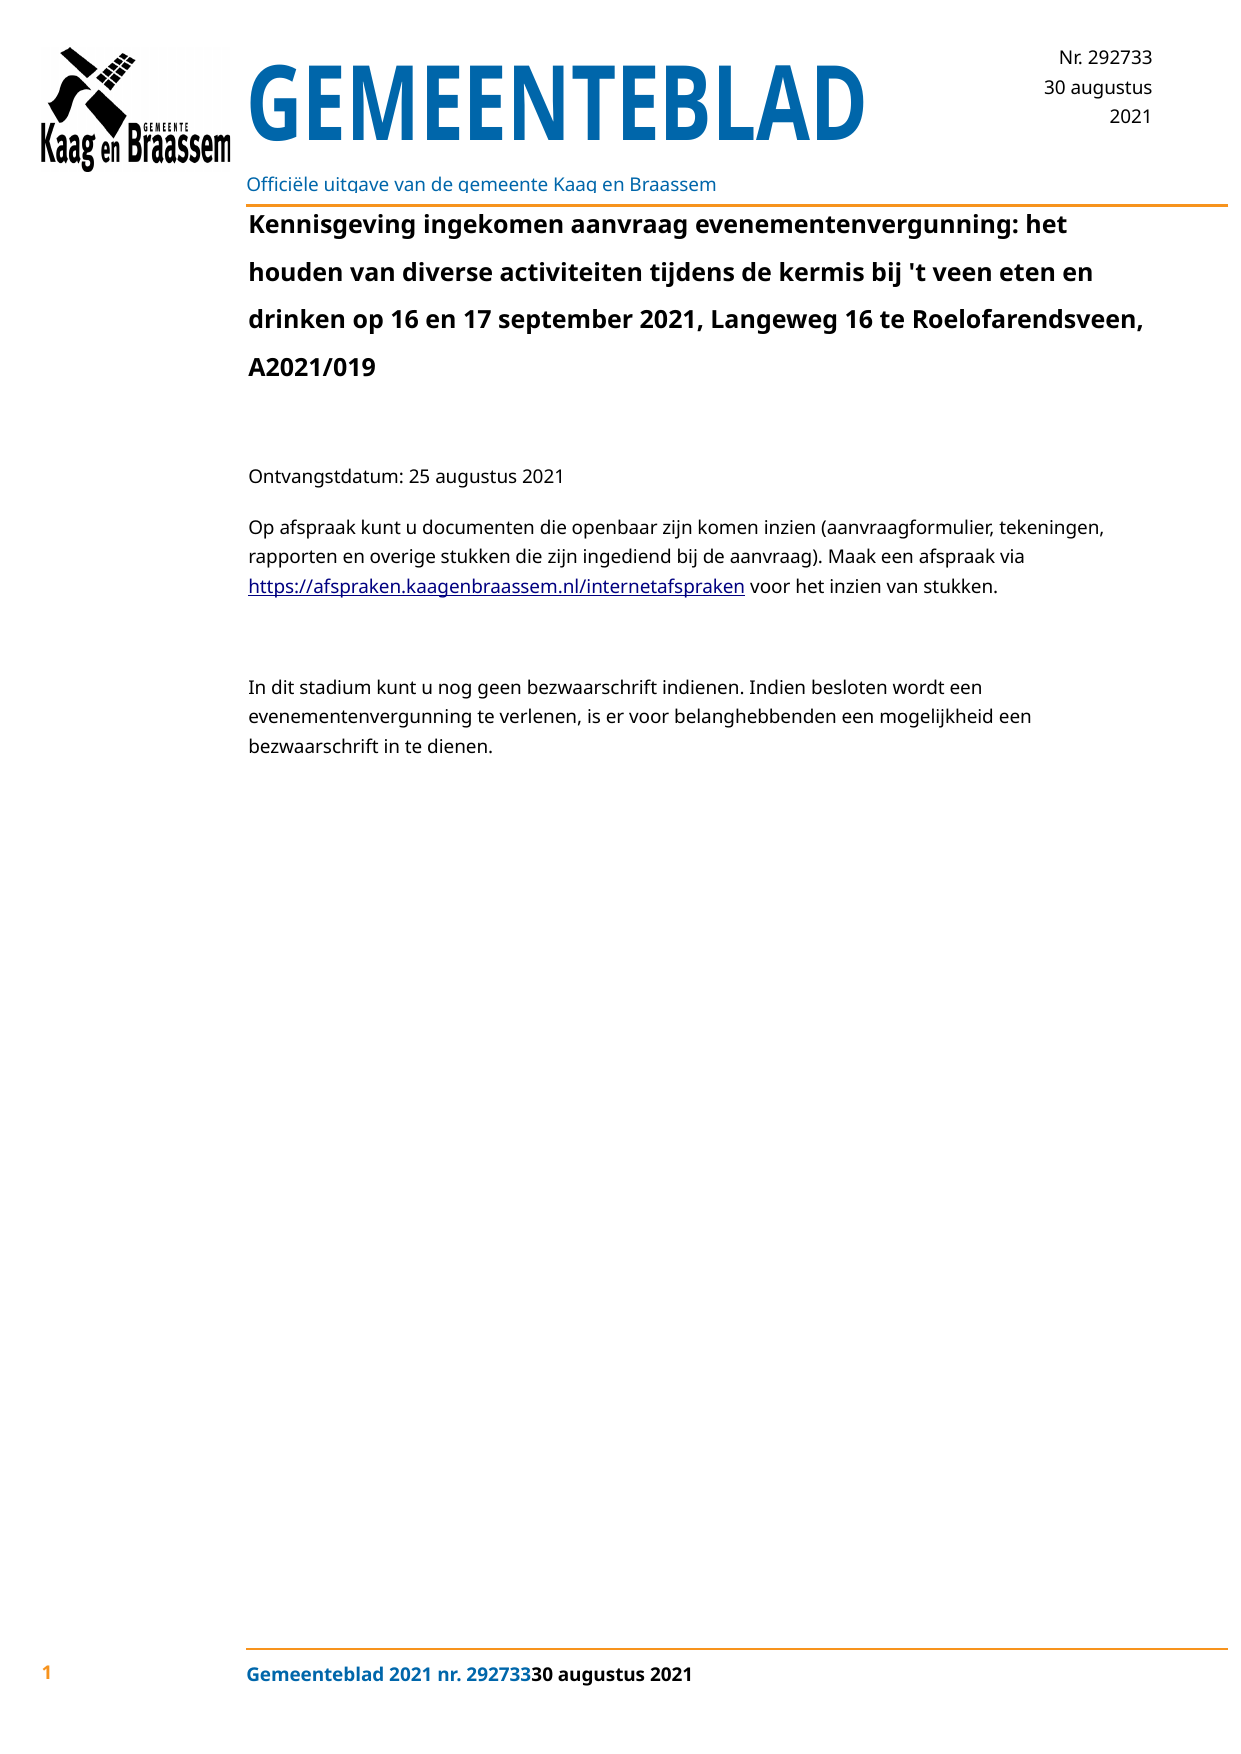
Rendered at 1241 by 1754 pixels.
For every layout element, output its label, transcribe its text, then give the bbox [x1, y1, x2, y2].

text Op afspraak kunt u documenten die openbaar zijn komen inzien (aanvraagformulier, tekeningen, rapporten en overige stukken die zijn ingediend bij de aanvraag). Maak een afspraak via https://afspraken.kaagenbraassem.nl/internetafspraken voor het inzien van stukken. [248, 514, 1152, 599]
text Kennisgeving ingekomen aanvraag evenementenvergunning: het houden van diverse activiteiten tijdens de kermis bij 't veen eten en drinken op 16 en 17 september 2021, Langeweg 16 te Roelofarendsveen, A2021/019 [248, 207, 1152, 384]
text In dit stadium kunt u nog geen bezwaarschrift indienen. Indien besloten wordt een evenementenvergunning te verlenen, is er voor belanghebbenden een mogelijkheid een bezwaarschrift in te dienen. [248, 674, 1152, 759]
text Ontvangstdatum: 25 augustus 2021 [248, 463, 1152, 489]
picture [41, 47, 231, 172]
